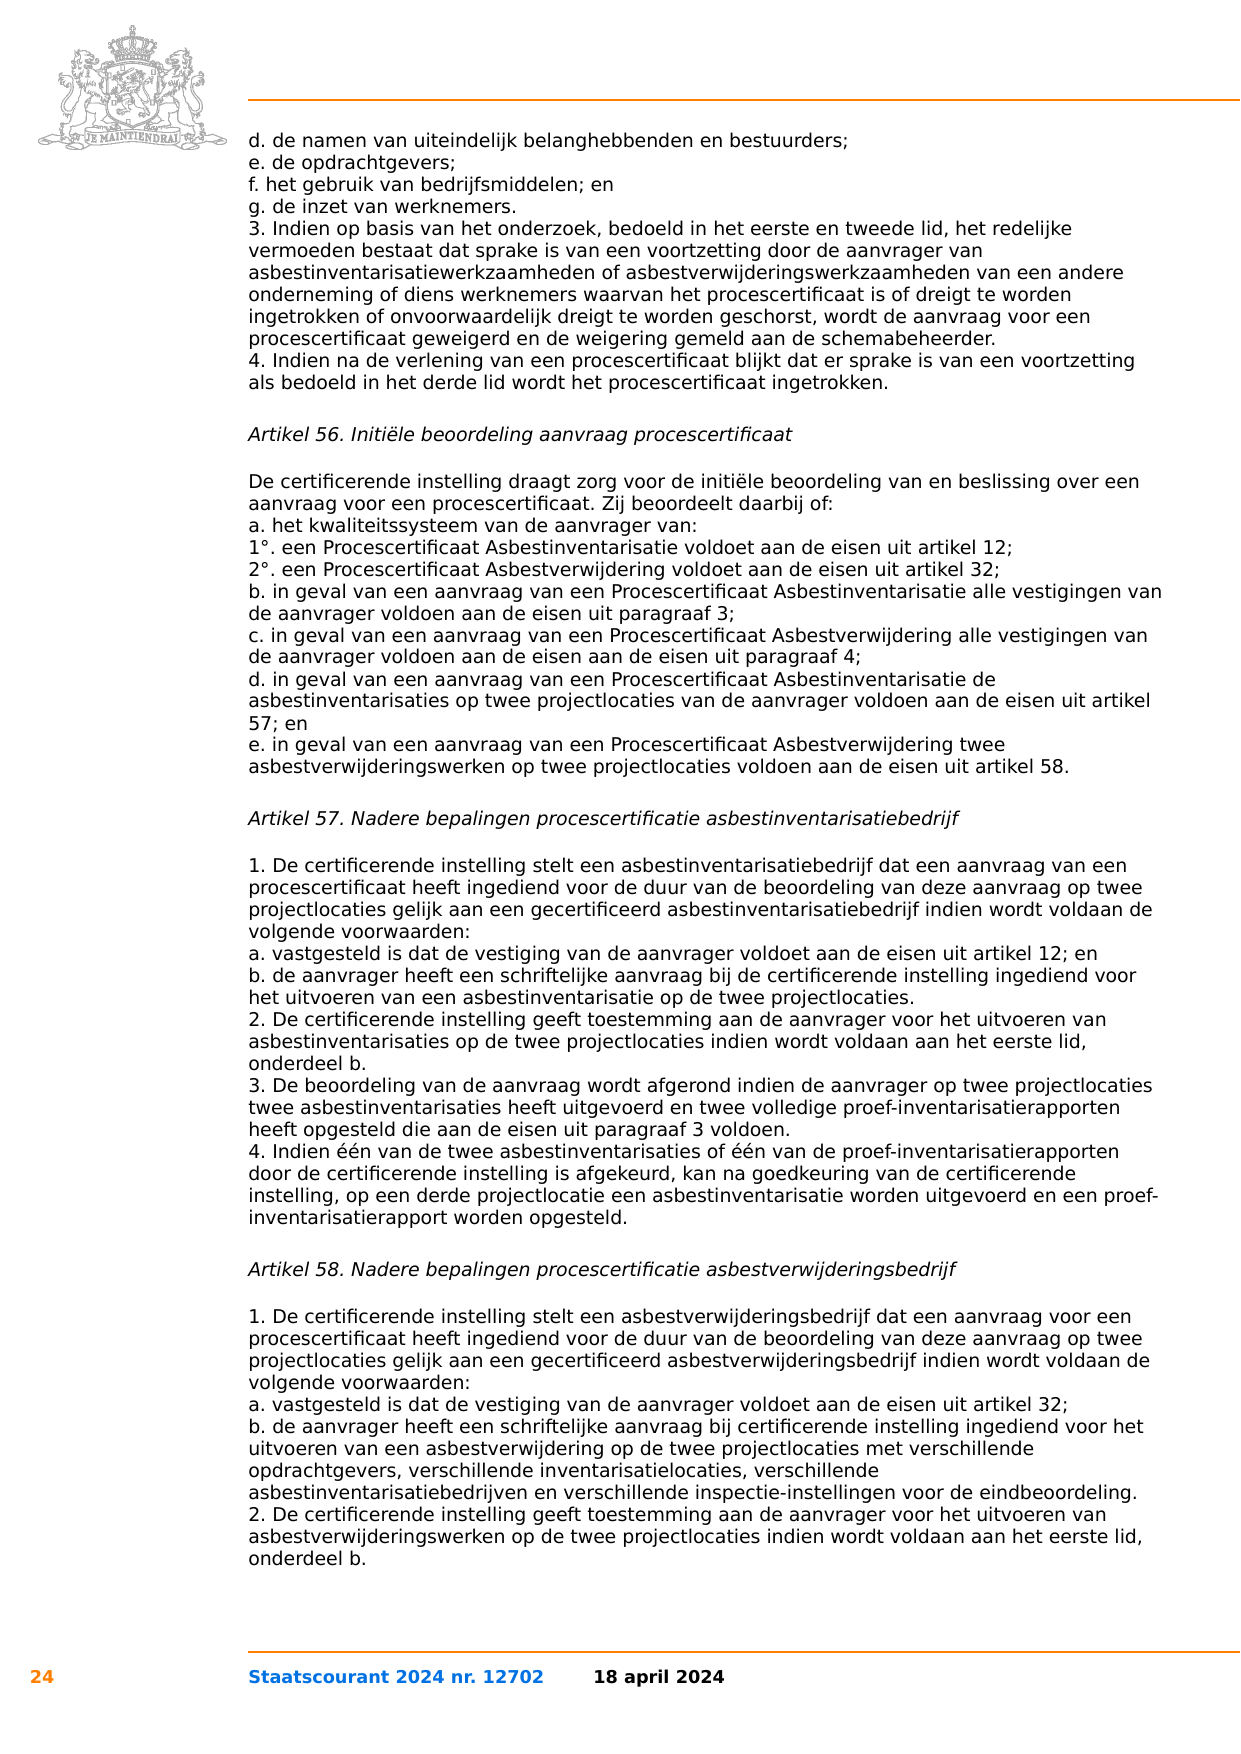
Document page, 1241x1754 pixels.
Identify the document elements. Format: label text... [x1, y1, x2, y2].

text 1. De certificerende instelling stelt een asbestinventarisatiebedrijf dat een aanvraag van een procescertificaat heeft ingediend voor de duur van de beoordeling van deze aanvraag op twee projectlocaties gelijk aan een gecertificeerd asbestinventarisatiebedrijf indien wordt voldaan de volgende voorwaarden: [248, 855, 1163, 943]
text a. vastgesteld is dat de vestiging van de aanvrager voldoet aan de eisen uit artikel 32; [248, 1394, 1163, 1416]
subtitle Artikel 56. Initiële beoordeling aanvraag procescertificaat [248, 424, 1163, 446]
text a. vastgesteld is dat de vestiging van de aanvrager voldoet aan de eisen uit artikel 12; en [248, 943, 1163, 965]
text g. de inzet van werknemers. [248, 196, 1163, 218]
text De certificerende instelling draagt zorg voor de initiële beoordeling van en beslissing over een aanvraag voor een procescertificaat. Zij beoordeelt daarbij of: [248, 471, 1163, 514]
text b. de aanvrager heeft een schriftelijke aanvraag bij certificerende instelling ingediend voor het uitvoeren van een asbestverwijdering op de twee projectlocaties met verschillende opdrachtgevers, verschillende inventarisatielocaties, verschillende asbestinventarisatiebedrijven en verschillende inspectie-instellingen voor de eindbeoordeling. [248, 1416, 1163, 1504]
text b. in geval van een aanvraag van een Procescertificaat Asbestinventarisatie alle vestigingen van de aanvrager voldoen aan de eisen uit paragraaf 3; [248, 581, 1163, 624]
text 3. Indien op basis van het onderzoek, bedoeld in het eerste en tweede lid, het redelijke vermoeden bestaat dat sprake is van een voortzetting door de aanvrager van asbestinventarisatiewerkzaamheden of asbestverwijderingswerkzaamheden van een andere onderneming of diens werknemers waarvan het procescertificaat is of dreigt te worden ingetrokken of onvoorwaardelijk dreigt te worden geschorst, wordt de aanvraag voor een procescertificaat geweigerd en de weigering gemeld aan de schemabeheerder. [248, 218, 1163, 350]
subtitle Artikel 58. Nadere bepalingen procescertificatie asbestverwijderingsbedrijf [248, 1259, 1163, 1281]
text d. de namen van uiteindelijk belanghebbenden en bestuurders; [248, 130, 1163, 152]
text 4. Indien na de verlening van een procescertificaat blijkt dat er sprake is van een voortzetting als bedoeld in het derde lid wordt het procescertificaat ingetrokken. [248, 350, 1163, 394]
text f. het gebruik van bedrijfsmiddelen; en [248, 174, 1163, 196]
text e. in geval van een aanvraag van een Procescertificaat Asbestverwijdering twee asbestverwijderingswerken op twee projectlocaties voldoen aan de eisen uit artikel 58. [248, 734, 1163, 778]
text 1. De certificerende instelling stelt een asbestverwijderingsbedrijf dat een aanvraag voor een procescertificaat heeft ingediend voor de duur van de beoordeling van deze aanvraag op twee projectlocaties gelijk aan een gecertificeerd asbestverwijderingsbedrijf indien wordt voldaan de volgende voorwaarden: [248, 1306, 1163, 1394]
text 3. De beoordeling van de aanvraag wordt afgerond indien de aanvrager op twee projectlocaties twee asbestinventarisaties heeft uitgevoerd en twee volledige proef-inventarisatierapporten heeft opgesteld die aan de eisen uit paragraaf 3 voldoen. [248, 1075, 1163, 1141]
text 2°. een Procescertificaat Asbestverwijdering voldoet aan de eisen uit artikel 32; [248, 558, 1163, 581]
text 2. De certificerende instelling geeft toestemming aan de aanvrager voor het uitvoeren van asbestverwijderingswerken op de twee projectlocaties indien wordt voldaan aan het eerste lid, onderdeel b. [248, 1504, 1163, 1570]
text d. in geval van een aanvraag van een Procescertificaat Asbestinventarisatie de asbestinventarisaties op twee projectlocaties van de aanvrager voldoen aan de eisen uit artikel 57; en [248, 668, 1163, 734]
text a. het kwaliteitssysteem van de aanvrager van: [248, 514, 1163, 537]
subtitle Artikel 57. Nadere bepalingen procescertificatie asbestinventarisatiebedrijf [248, 808, 1163, 830]
picture [38, 25, 227, 150]
text e. de opdrachtgevers; [248, 152, 1163, 174]
text 1°. een Procescertificaat Asbestinventarisatie voldoet aan de eisen uit artikel 12; [248, 537, 1163, 558]
text b. de aanvrager heeft een schriftelijke aanvraag bij de certificerende instelling ingediend voor het uitvoeren van een asbestinventarisatie op de twee projectlocaties. [248, 965, 1163, 1009]
text 4. Indien één van de twee asbestinventarisaties of één van de proef-inventarisatierapporten door de certificerende instelling is afgekeurd, kan na goedkeuring van de certificerende instelling, op een derde projectlocatie een asbestinventarisatie worden uitgevoerd en een proef-inventarisatierapport worden opgesteld. [248, 1141, 1163, 1229]
text 2. De certificerende instelling geeft toestemming aan de aanvrager voor het uitvoeren van asbestinventarisaties op de twee projectlocaties indien wordt voldaan aan het eerste lid, onderdeel b. [248, 1009, 1163, 1075]
text c. in geval van een aanvraag van een Procescertificaat Asbestverwijdering alle vestigingen van de aanvrager voldoen aan de eisen aan de eisen uit paragraaf 4; [248, 624, 1163, 668]
